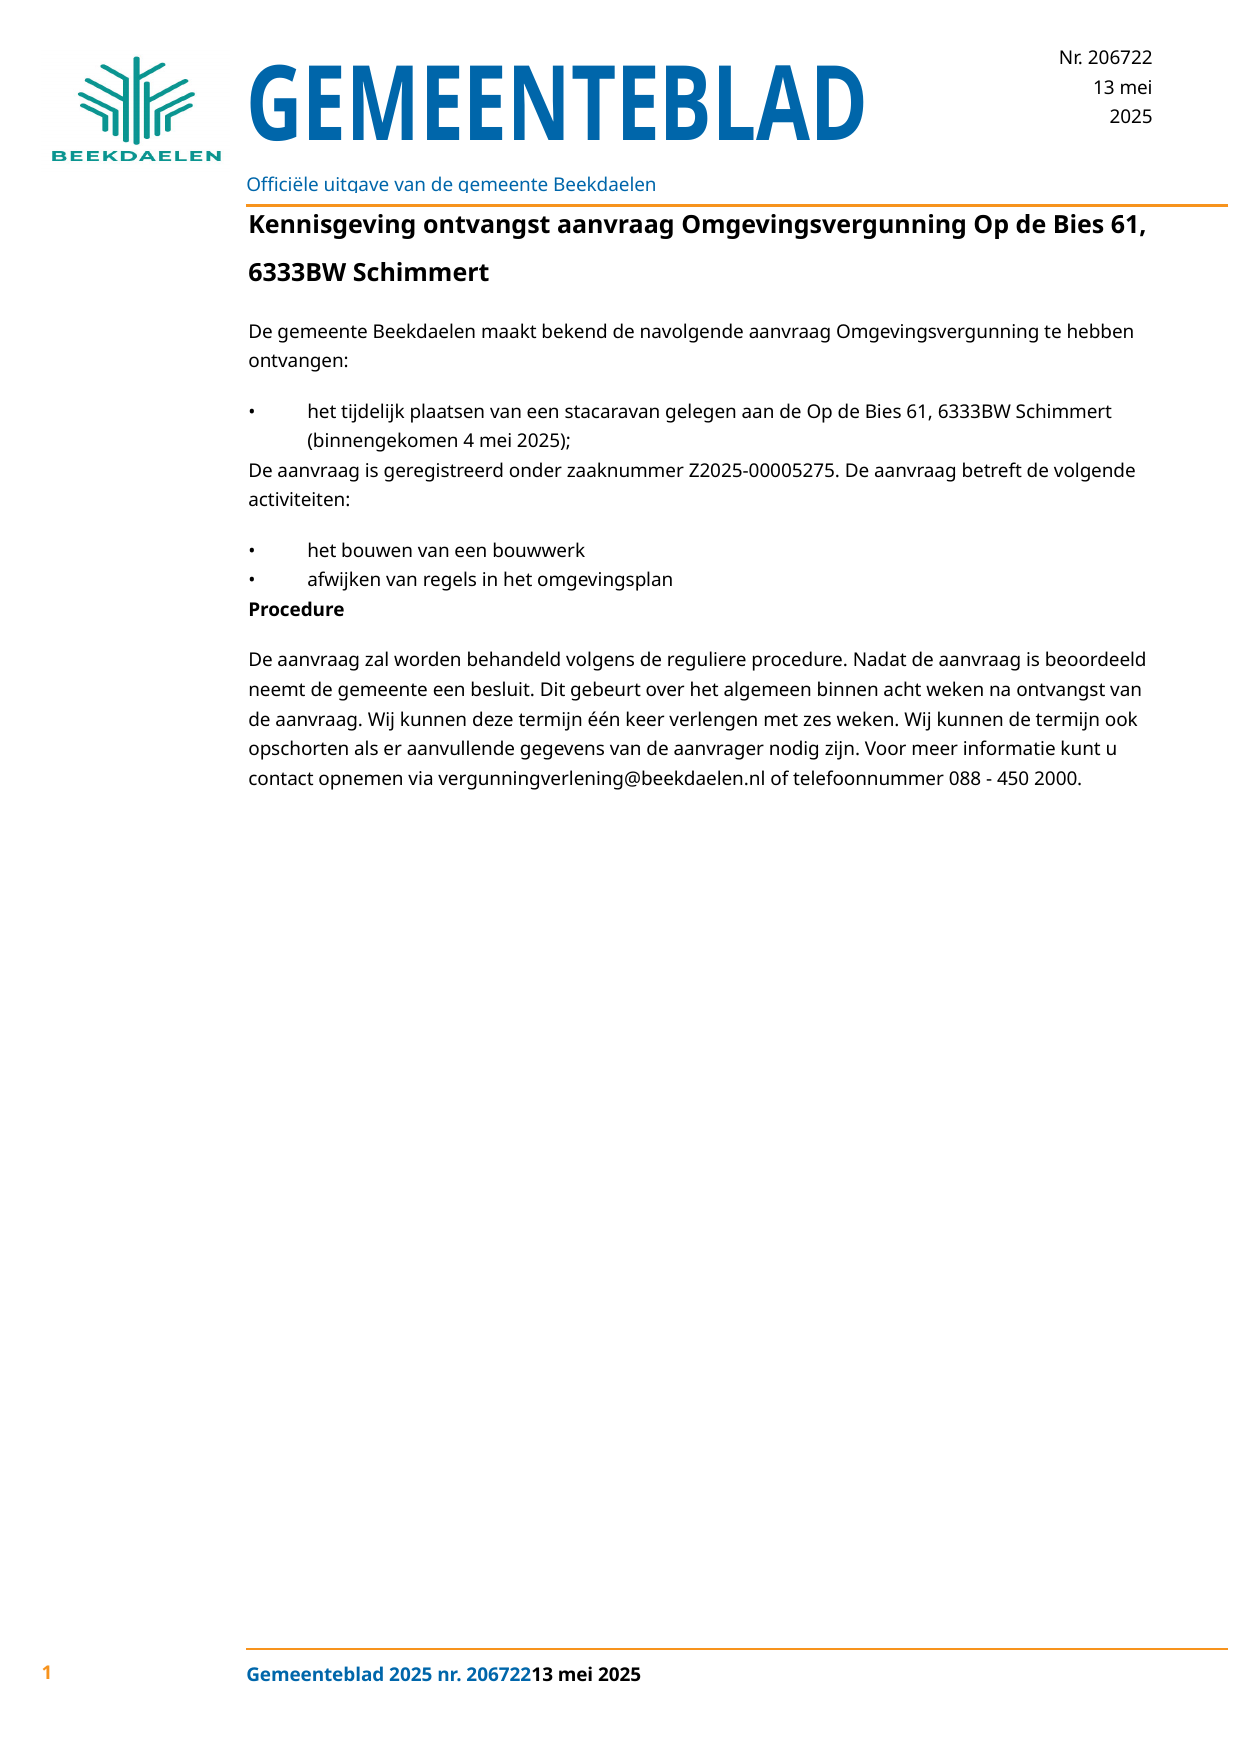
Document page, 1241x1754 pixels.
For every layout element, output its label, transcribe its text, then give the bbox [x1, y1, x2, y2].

text De aanvraag is geregistreerd onder zaaknummer Z2025-00005275. De aanvraag betreft de volgende activiteiten: [248, 457, 1152, 512]
text De aanvraag zal worden behandeld volgens de reguliere procedure. Nadat de aanvraag is beoordeeld neemt de gemeente een besluit. Dit gebeurt over het algemeen binnen acht weken na ontvangst van de aanvraag. Wij kunnen deze termijn één keer verlengen met zes weken. Wij kunnen de termijn ook opschorten als er aanvullende gegevens van de aanvrager nodig zijn. Voor meer informatie kunt u contact opnemen via vergunningverlening@beekdaelen.nl of telefoonnummer 088 - 450 2000. [248, 647, 1152, 791]
list het bouwen van een bouwwerk [248, 537, 1152, 563]
text Kennisgeving ontvangst aanvraag Omgevingsvergunning Op de Bies 61, 6333BW Schimmert [248, 207, 1152, 288]
list afwijken van regels in het omgevingsplan [248, 567, 1152, 592]
picture [41, 47, 231, 172]
list het tijdelijk plaatsen van een stacaravan gelegen aan de Op de Bies 61, 6333BW Schimmert (binnengekomen 4 mei 2025); [248, 398, 1152, 453]
text Procedure [248, 596, 1152, 622]
text De gemeente Beekdaelen maakt bekend de navolgende aanvraag Omgevingsvergunning te hebben ontvangen: [248, 318, 1152, 373]
